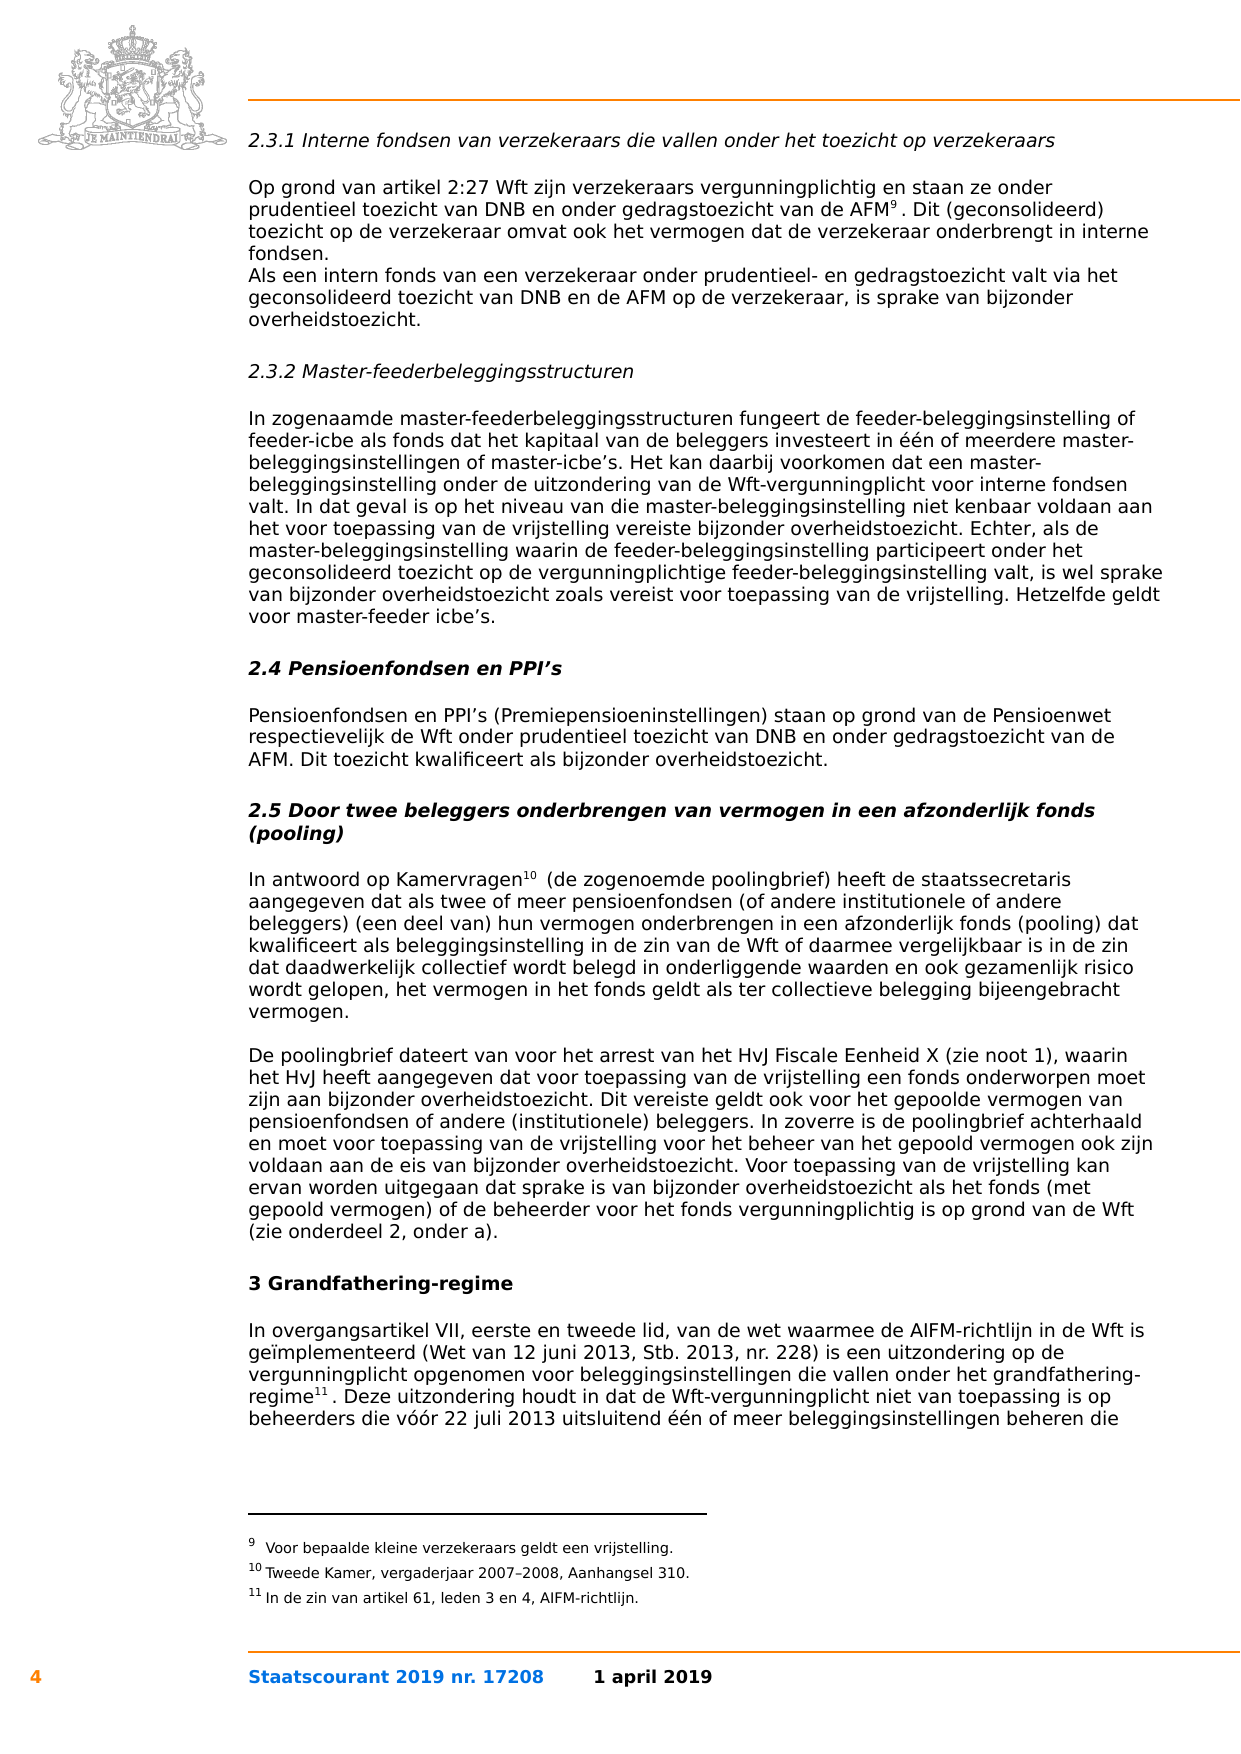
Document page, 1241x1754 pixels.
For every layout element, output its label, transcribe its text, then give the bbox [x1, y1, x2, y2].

text In zogenaamde master-feederbeleggingsstructuren fungeert de feeder-beleggingsinstelling of feeder-icbe als fonds dat het kapitaal van de beleggers investeert in één of meerdere master-beleggingsinstellingen of master-icbe’s. Het kan daarbij voorkomen dat een master-beleggingsinstelling onder de uitzondering van de Wft-vergunningplicht voor interne fondsen valt. In dat geval is op het niveau van die master-beleggingsinstelling niet kenbaar voldaan aan het voor toepassing van de vrijstelling vereiste bijzonder overheidstoezicht. Echter, als de master-beleggingsinstelling waarin de feeder-beleggingsinstelling participeert onder het geconsolideerd toezicht op de vergunningplichtige feeder-beleggingsinstelling valt, is wel sprake van bijzonder overheidstoezicht zoals vereist voor toepassing van de vrijstelling. Hetzelfde geldt voor master-feeder icbe’s. [248, 408, 1163, 627]
text De poolingbrief dateert van voor het arrest van het HvJ Fiscale Eenheid X (zie noot 1), waarin het HvJ heeft aangegeven dat voor toepassing van de vrijstelling een fonds onderworpen moet zijn aan bijzonder overheidstoezicht. Dit vereiste geldt ook voor het gepoolde vermogen van pensioenfondsen of andere (institutionele) beleggers. In zoverre is de poolingbrief achterhaald en moet voor toepassing van de vrijstelling voor het beheer van het gepoold vermogen ook zijn voldaan aan de eis van bijzonder overheidstoezicht. Voor toepassing van de vrijstelling kan ervan worden uitgegaan dat sprake is van bijzonder overheidstoezicht als het fonds (met gepoold vermogen) of de beheerder voor het fonds vergunningplichtig is op grond van de Wft (zie onderdeel 2, onder a). [248, 1045, 1163, 1243]
subtitle 2.5 Door twee beleggers onderbrengen van vermogen in een afzonderlijk fonds (pooling) [248, 800, 1163, 844]
text In antwoord op Kamervragen (de zogenoemde poolingbrief) heeft de staatssecretaris aangegeven dat als twee of meer pensioenfondsen (of andere institutionele of andere beleggers) (een deel van) hun vermogen onderbrengen in een afzonderlijk fonds (pooling) dat kwalificeert als beleggingsinstelling in de zin van de Wft of daarmee vergelijkbaar is in de zin dat daadwerkelijk collectief wordt belegd in onderliggende waarden en ook gezamenlijk risico wordt gelopen, het vermogen in het fonds geldt als ter collectieve belegging bijeengebracht vermogen. [248, 869, 1163, 1023]
subtitle 2.4 Pensioenfondsen en PPI’s [248, 657, 1163, 679]
text Als een intern fonds van een verzekeraar onder prudentieel- en gedragstoezicht valt via het geconsolideerd toezicht van DNB en de AFM op de verzekeraar, is sprake van bijzonder overheidstoezicht. [248, 265, 1163, 331]
text In overgangsartikel VII, eerste en tweede lid, van de wet waarmee de AIFM-richtlijn in de Wft is geïmplementeerd (Wet van 12 juni 2013, Stb. 2013, nr. 228) is een uitzondering op de vergunningplicht opgenomen voor beleggingsinstellingen die vallen onder het grandfathering-regime. Deze uitzondering houdt in dat de Wft-vergunningplicht niet van toepassing is op beheerders die vóór 22 juli 2013 uitsluitend één of meer beleggingsinstellingen beheren die [248, 1320, 1163, 1430]
text Pensioenfondsen en PPI’s (Premiepensioeninstellingen) staan op grond van de Pensioenwet respectievelijk de Wft onder prudentieel toezicht van DNB en onder gedragstoezicht van de AFM. Dit toezicht kwalificeert als bijzonder overheidstoezicht. [248, 704, 1163, 770]
subtitle 3 Grandfathering-regime [248, 1273, 1163, 1295]
subtitle 2.3.1 Interne fondsen van verzekeraars die vallen onder het toezicht op verzekeraars [248, 130, 1163, 152]
picture [38, 25, 227, 150]
subtitle 2.3.2 Master-feederbeleggingsstructuren [248, 361, 1163, 383]
text Voor bepaalde kleine verzekeraars geldt een vrijstelling. [248, 1536, 1163, 1558]
text In de zin van artikel 61, leden 3 en 4, AIFM-richtlijn. [248, 1586, 1163, 1608]
text Op grond van artikel 2:27 Wft zijn verzekeraars vergunningplichtig en staan ze onder prudentieel toezicht van DNB en onder gedragstoezicht van de AFM. Dit (geconsolideerd) toezicht op de verzekeraar omvat ook het vermogen dat de verzekeraar onderbrengt in interne fondsen. [248, 177, 1163, 265]
text Tweede Kamer, vergaderjaar 2007–2008, Aanhangsel 310. [248, 1561, 1163, 1583]
